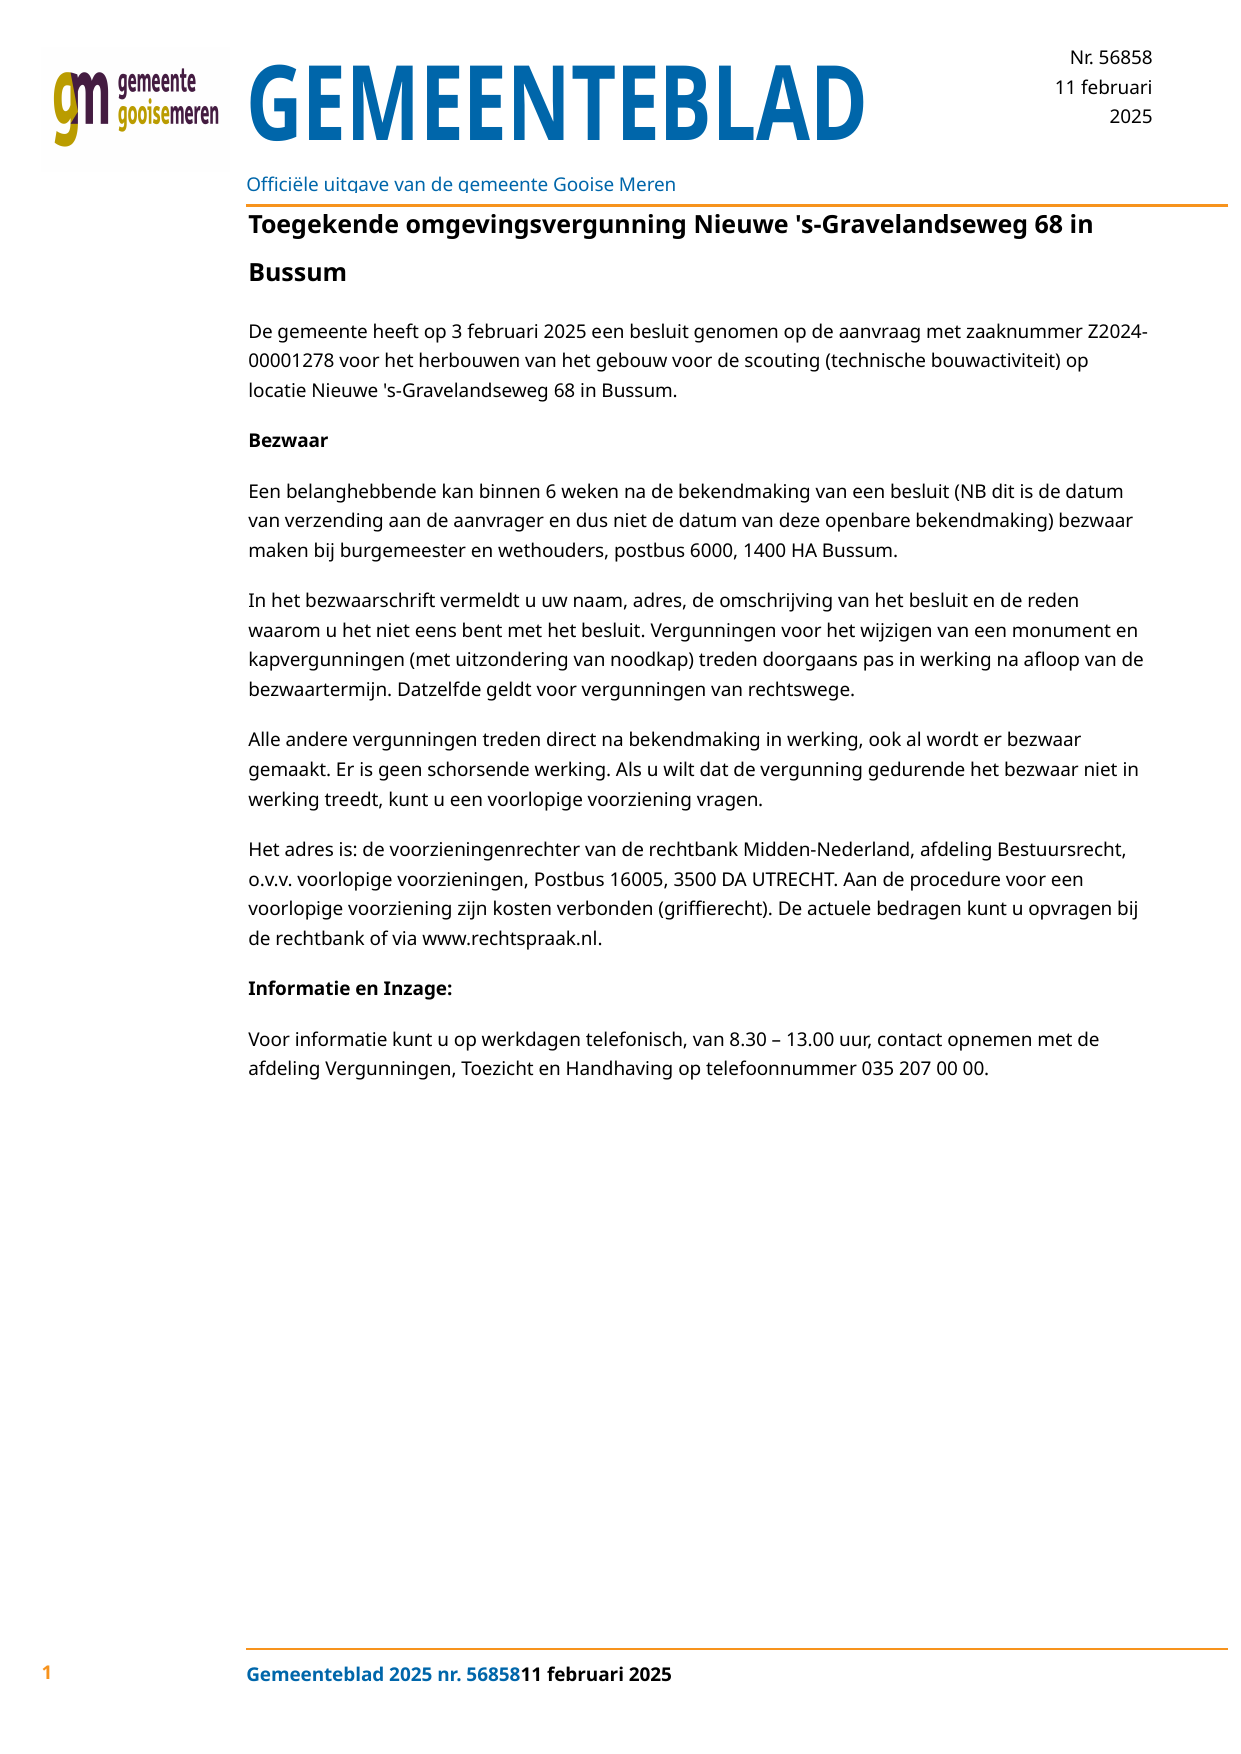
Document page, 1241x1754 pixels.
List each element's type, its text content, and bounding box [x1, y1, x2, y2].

text Een belanghebbende kan binnen 6 weken na de bekendmaking van een besluit (NB dit is de datum van verzending aan de aanvrager en dus niet de datum van deze openbare bekendmaking) bezwaar maken bij burgemeester en wethouders, postbus 6000, 1400 HA Bussum. [248, 478, 1152, 563]
text Informatie en Inzage: [248, 975, 1152, 1001]
text In het bezwaarschrift vermeldt u uw naam, adres, de omschrijving van het besluit en de reden waarom u het niet eens bent met het besluit. Vergunningen voor het wijzigen van een monument en kapvergunningen (met uitzondering van noodkap) treden doorgaans pas in werking na afloop van de bezwaartermijn. Datzelfde geldt voor vergunningen van rechtswege. [248, 587, 1152, 702]
text Het adres is: de voorzieningenrechter van de rechtbank Midden-Nederland, afdeling Bestuursrecht, o.v.v. voorlopige voorzieningen, Postbus 16005, 3500 DA UTRECHT. Aan de procedure voor een voorlopige voorziening zijn kosten verbonden (griffierecht). De actuele bedragen kunt u opvragen bij de rechtbank of via www.rechtspraak.nl. [248, 836, 1152, 951]
text De gemeente heeft op 3 februari 2025 een besluit genomen op de aanvraag met zaaknummer Z2024-00001278 voor het herbouwen van het gebouw voor de scouting (technische bouwactiviteit) op locatie Nieuwe 's-Gravelandseweg 68 in Bussum. [248, 318, 1152, 403]
text Voor informatie kunt u op werkdagen telefonisch, van 8.30 – 13.00 uur, contact opnemen met de afdeling Vergunningen, Toezicht en Handhaving op telefoonnummer 035 207 00 00. [248, 1026, 1152, 1081]
text Bezwaar [248, 427, 1152, 453]
text Toegekende omgevingsvergunning Nieuwe 's-Gravelandseweg 68 in Bussum [248, 207, 1152, 288]
text Alle andere vergunningen treden direct na bekendmaking in werking, ook al wordt er bezwaar gemaakt. Er is geen schorsende werking. Als u wilt dat de vergunning gedurende het bezwaar niet in werking treedt, kunt u een voorlopige voorziening vragen. [248, 727, 1152, 812]
picture [41, 47, 231, 172]
